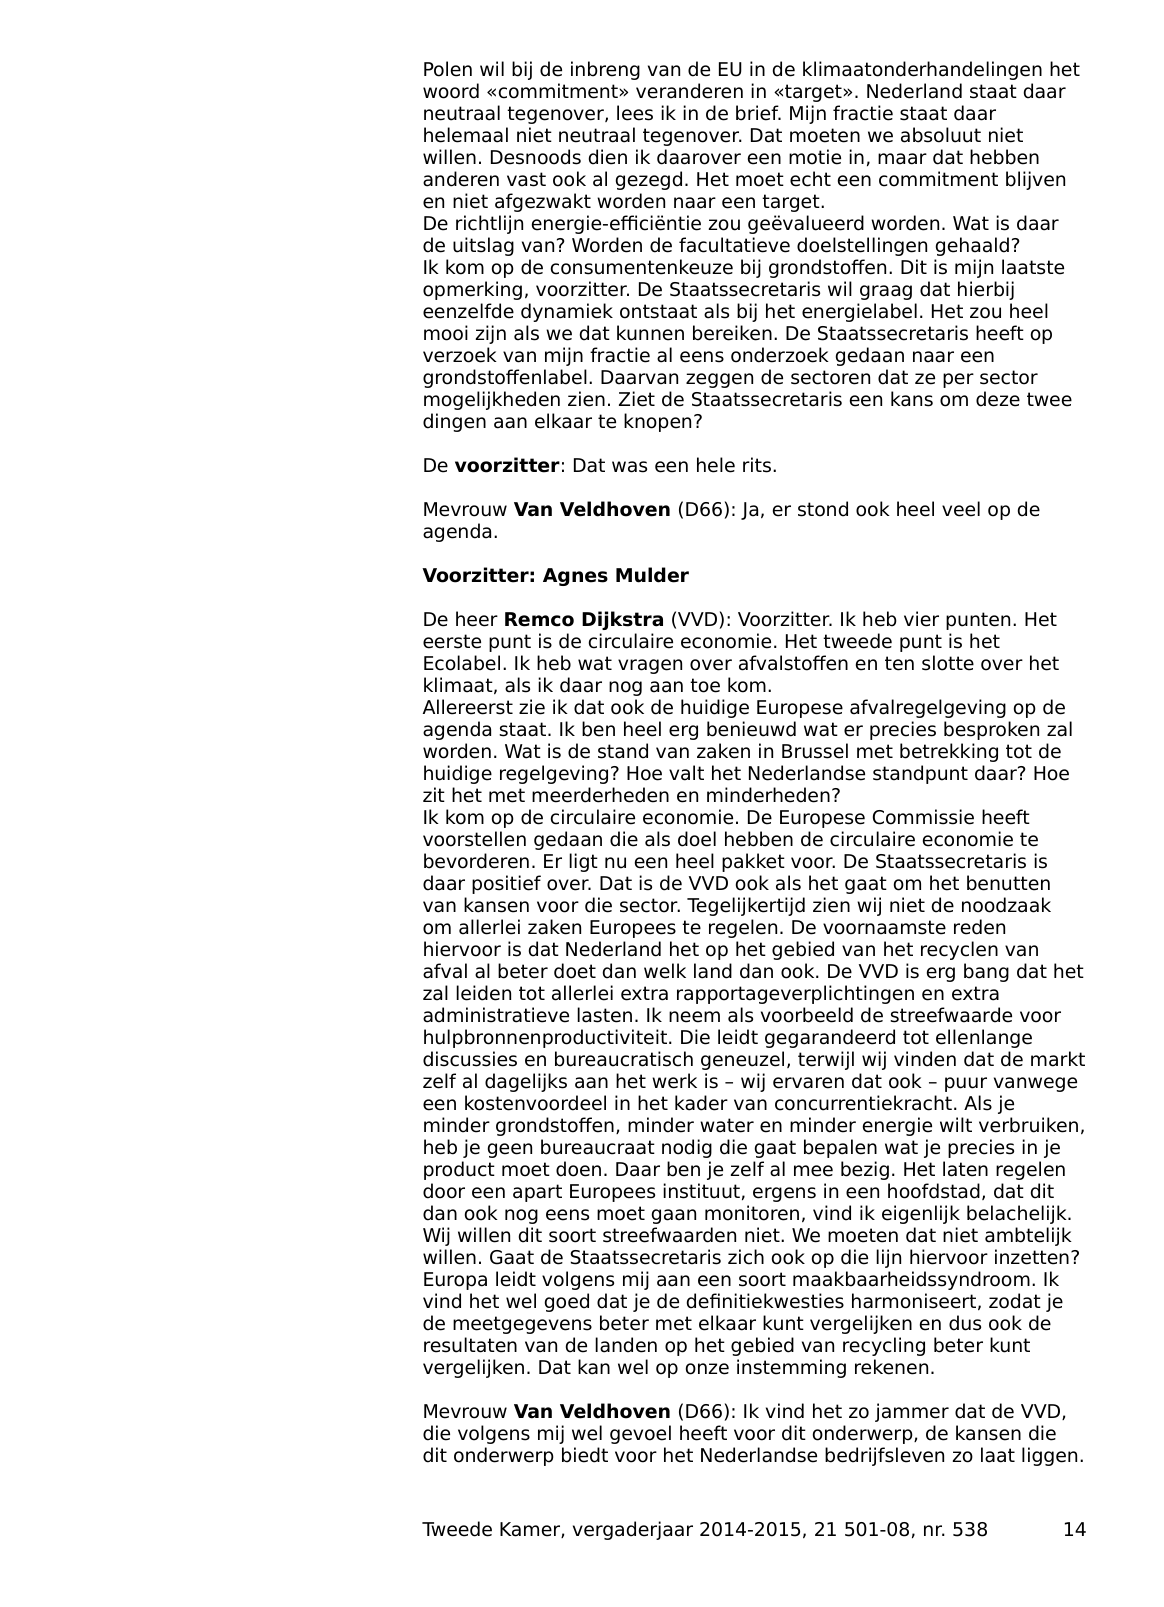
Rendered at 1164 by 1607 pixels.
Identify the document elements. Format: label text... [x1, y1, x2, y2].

text Mevrouw Van Veldhoven (D66): Ja, er stond ook heel veel op de agenda. [422, 499, 1087, 543]
text Europa leidt volgens mij aan een soort maakbaarheidssyndroom. Ik vind het wel goed dat je de definitiekwesties harmoniseert, zodat je de meetgegevens beter met elkaar kunt vergelijken en dus ook de resultaten van de landen op het gebied van recycling beter kunt vergelijken. Dat kan wel op onze instemming rekenen. [422, 1269, 1087, 1379]
text Ik kom op de circulaire economie. De Europese Commissie heeft voorstellen gedaan die als doel hebben de circulaire economie te bevorderen. Er ligt nu een heel pakket voor. De Staatssecretaris is daar positief over. Dat is de VVD ook als het gaat om het benutten van kansen voor die sector. Tegelijkertijd zien wij niet de noodzaak om allerlei zaken Europees te regelen. De voornaamste reden hiervoor is dat Nederland het op het gebied van het recyclen van afval al beter doet dan welk land dan ook. De VVD is erg bang dat het zal leiden tot allerlei extra rapportageverplichtingen en extra administratieve lasten. Ik neem als voorbeeld de streefwaarde voor hulpbronnenproductiviteit. Die leidt gegarandeerd tot ellenlange discussies en bureaucratisch geneuzel, terwijl wij vinden dat de markt zelf al dagelijks aan het werk is – wij ervaren dat ook – puur vanwege een kostenvoordeel in het kader van concurrentiekracht. Als je minder grondstoffen, minder water en minder energie wilt verbruiken, heb je geen bureaucraat nodig die gaat bepalen wat je precies in je product moet doen. Daar ben je zelf al mee bezig. Het laten regelen door een apart Europees instituut, ergens in een hoofdstad, dat dit dan ook nog eens moet gaan monitoren, vind ik eigenlijk belachelijk. Wij willen dit soort streefwaarden niet. We moeten dat niet ambtelijk willen. Gaat de Staatssecretaris zich ook op die lijn hiervoor inzetten? [422, 807, 1087, 1269]
text De richtlijn energie-efficiëntie zou geëvalueerd worden. Wat is daar de uitslag van? Worden de facultatieve doelstellingen gehaald? [422, 213, 1087, 257]
text Ik kom op de consumentenkeuze bij grondstoffen. Dit is mijn laatste opmerking, voorzitter. De Staatssecretaris wil graag dat hierbij eenzelfde dynamiek ontstaat als bij het energielabel. Het zou heel mooi zijn als we dat kunnen bereiken. De Staatssecretaris heeft op verzoek van mijn fractie al eens onderzoek gedaan naar een grondstoffenlabel. Daarvan zeggen de sectoren dat ze per sector mogelijkheden zien. Ziet de Staatssecretaris een kans om deze twee dingen aan elkaar te knopen? [422, 257, 1087, 433]
subtitle Voorzitter: Agnes Mulder [422, 565, 1087, 587]
text De voorzitter: Dat was een hele rits. [422, 455, 1087, 477]
text De heer Remco Dijkstra (VVD): Voorzitter. Ik heb vier punten. Het eerste punt is de circulaire economie. Het tweede punt is het Ecolabel. Ik heb wat vragen over afvalstoffen en ten slotte over het klimaat, als ik daar nog aan toe kom. [422, 609, 1087, 697]
text Allereerst zie ik dat ook de huidige Europese afvalregelgeving op de agenda staat. Ik ben heel erg benieuwd wat er precies besproken zal worden. Wat is de stand van zaken in Brussel met betrekking tot de huidige regelgeving? Hoe valt het Nederlandse standpunt daar? Hoe zit het met meerderheden en minderheden? [422, 697, 1087, 807]
text Polen wil bij de inbreng van de EU in de klimaatonderhandelingen het woord «commitment» veranderen in «target». Nederland staat daar neutraal tegenover, lees ik in de brief. Mijn fractie staat daar helemaal niet neutraal tegenover. Dat moeten we absoluut niet willen. Desnoods dien ik daarover een motie in, maar dat hebben anderen vast ook al gezegd. Het moet echt een commitment blijven en niet afgezwakt worden naar een target. [422, 59, 1087, 213]
text Mevrouw Van Veldhoven (D66): Ik vind het zo jammer dat de VVD, die volgens mij wel gevoel heeft voor dit onderwerp, de kansen die dit onderwerp biedt voor het Nederlandse bedrijfsleven zo laat liggen. [422, 1401, 1087, 1467]
